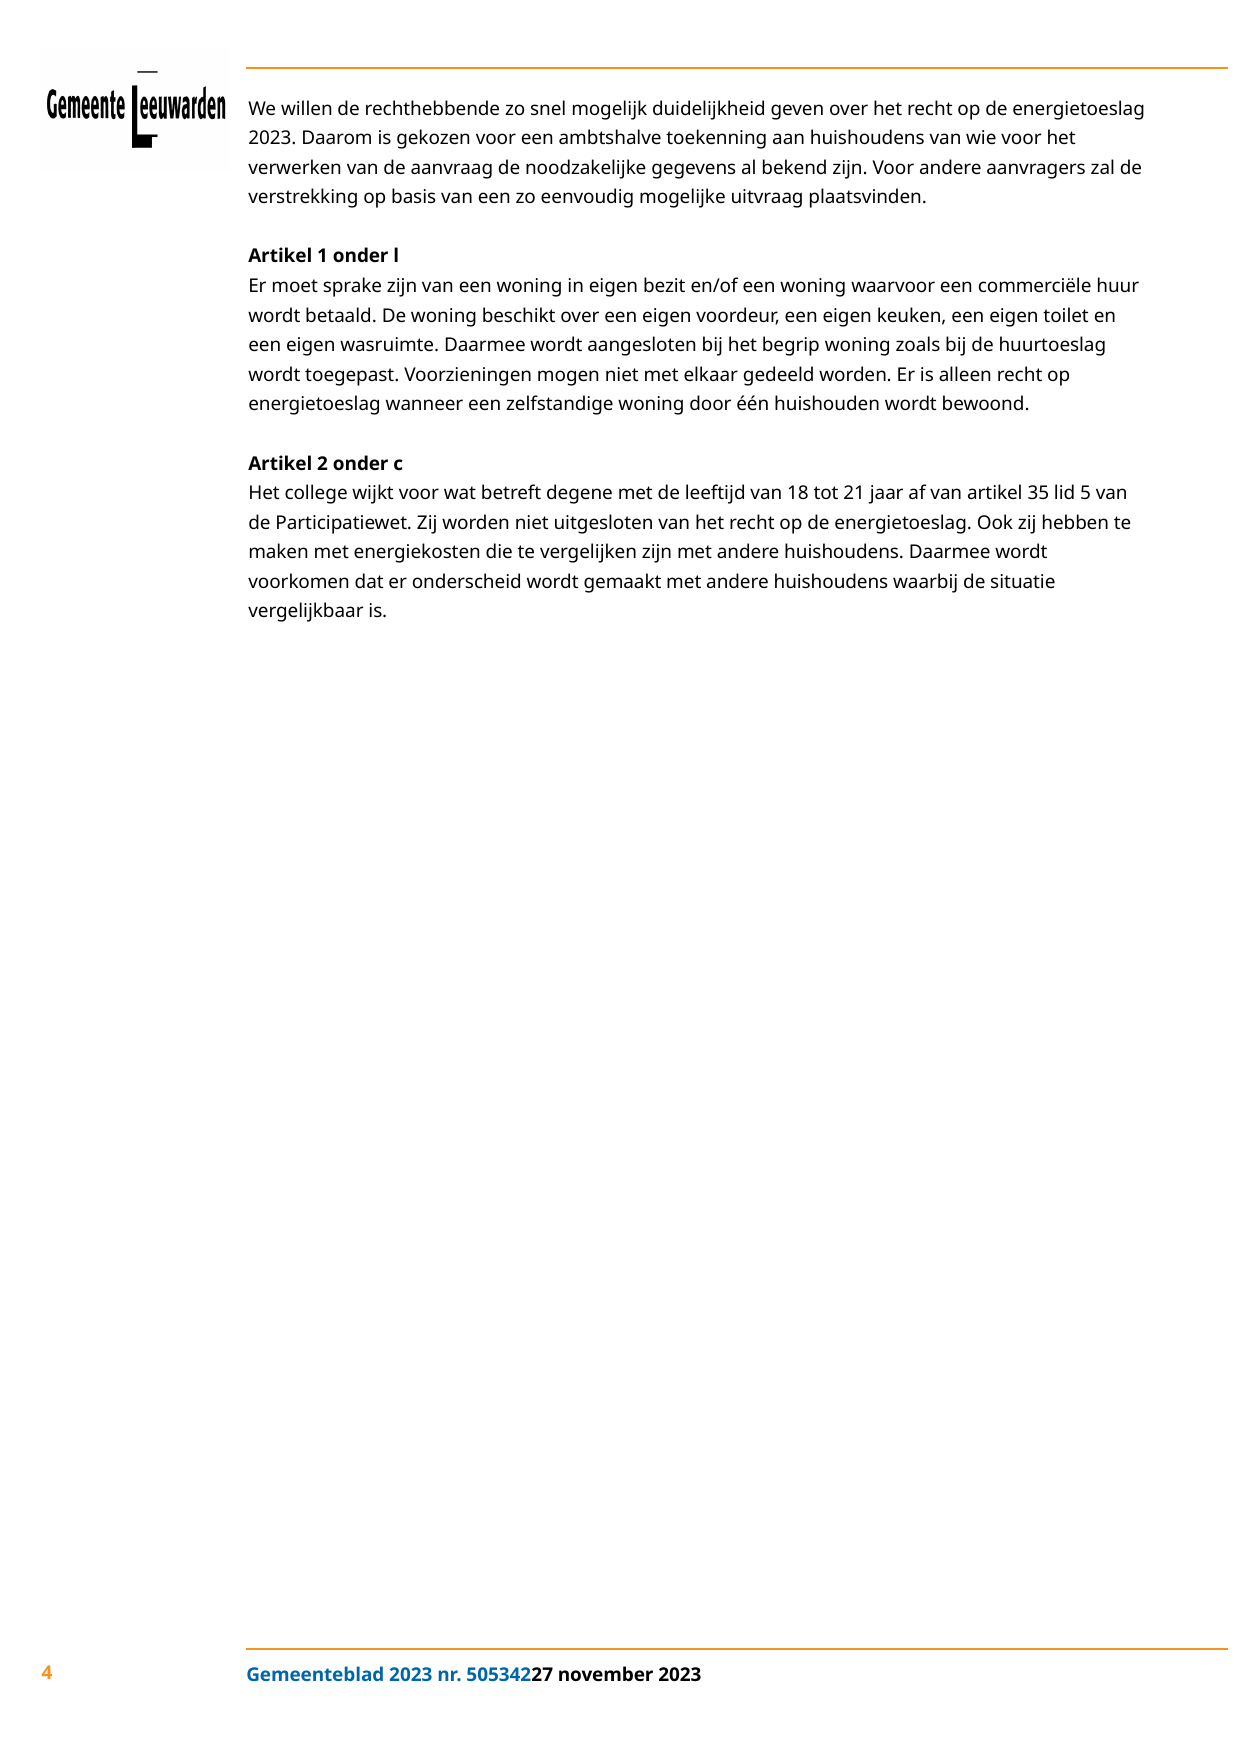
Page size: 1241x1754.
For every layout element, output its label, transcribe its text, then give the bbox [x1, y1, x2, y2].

text We willen de rechthebbende zo snel mogelijk duidelijkheid geven over het recht op de energietoeslag 2023. Daarom is gekozen voor een ambtshalve toekenning aan huishoudens van wie voor het verwerken van de aanvraag de noodzakelijke gegevens al bekend zijn. Voor andere aanvragers zal de verstrekking op basis van een zo eenvoudig mogelijke uitvraag plaatsvinden. [248, 95, 1152, 209]
picture [41, 47, 231, 172]
text Het college wijkt voor wat betreft degene met de leeftijd van 18 tot 21 jaar af van artikel 35 lid 5 van de Participatiewet. Zij worden niet uitgesloten van het recht op de energietoeslag. Ook zij hebben te maken met energiekosten die te vergelijken zijn met andere huishoudens. Daarmee wordt voorkomen dat er onderscheid wordt gemaakt met andere huishoudens waarbij de situatie vergelijkbaar is. [248, 479, 1152, 623]
text Er moet sprake zijn van een woning in eigen bezit en/of een woning waarvoor een commerciële huur wordt betaald. De woning beschikt over een eigen voordeur, een eigen keuken, een eigen toilet en een eigen wasruimte. Daarmee wordt aangesloten bij het begrip woning zoals bij de huurtoeslag wordt toegepast. Voorzieningen mogen niet met elkaar gedeeld worden. Er is alleen recht op energietoeslag wanneer een zelfstandige woning door één huishouden wordt bewoond. [248, 272, 1152, 416]
text Artikel 1 onder l [248, 243, 1152, 268]
text Artikel 2 onder c [248, 450, 1152, 476]
